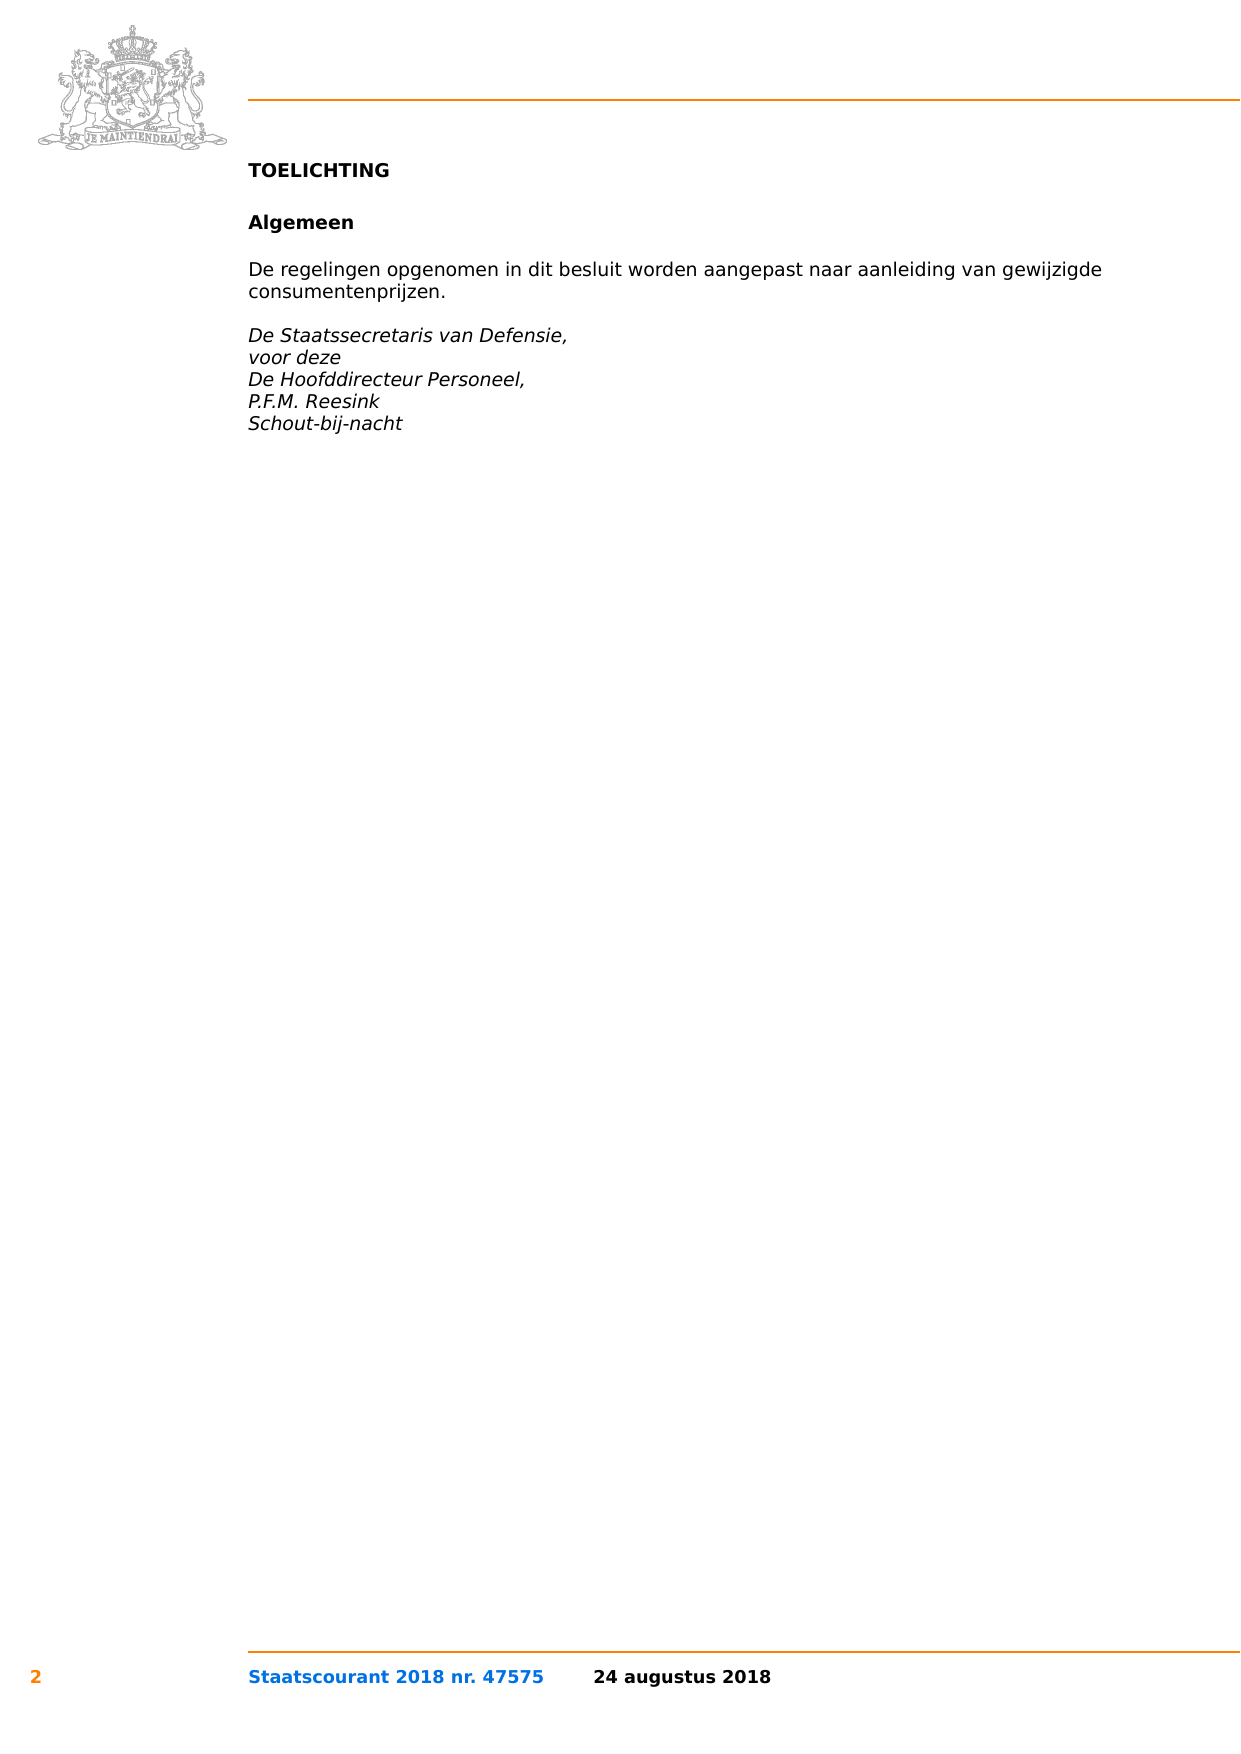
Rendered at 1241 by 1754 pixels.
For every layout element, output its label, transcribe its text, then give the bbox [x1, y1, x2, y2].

text De regelingen opgenomen in dit besluit worden aangepast naar aanleiding van gewijzigde consumentenprijzen. [248, 259, 1163, 303]
subtitle TOELICHTING [248, 160, 1163, 182]
subtitle Algemeen [248, 212, 1163, 234]
picture [38, 25, 227, 150]
text De Staatssecretaris van Defensie, voor deze De Hoofddirecteur Personeel, P.F.M. Reesink Schout-bij-nacht [248, 325, 1163, 434]
